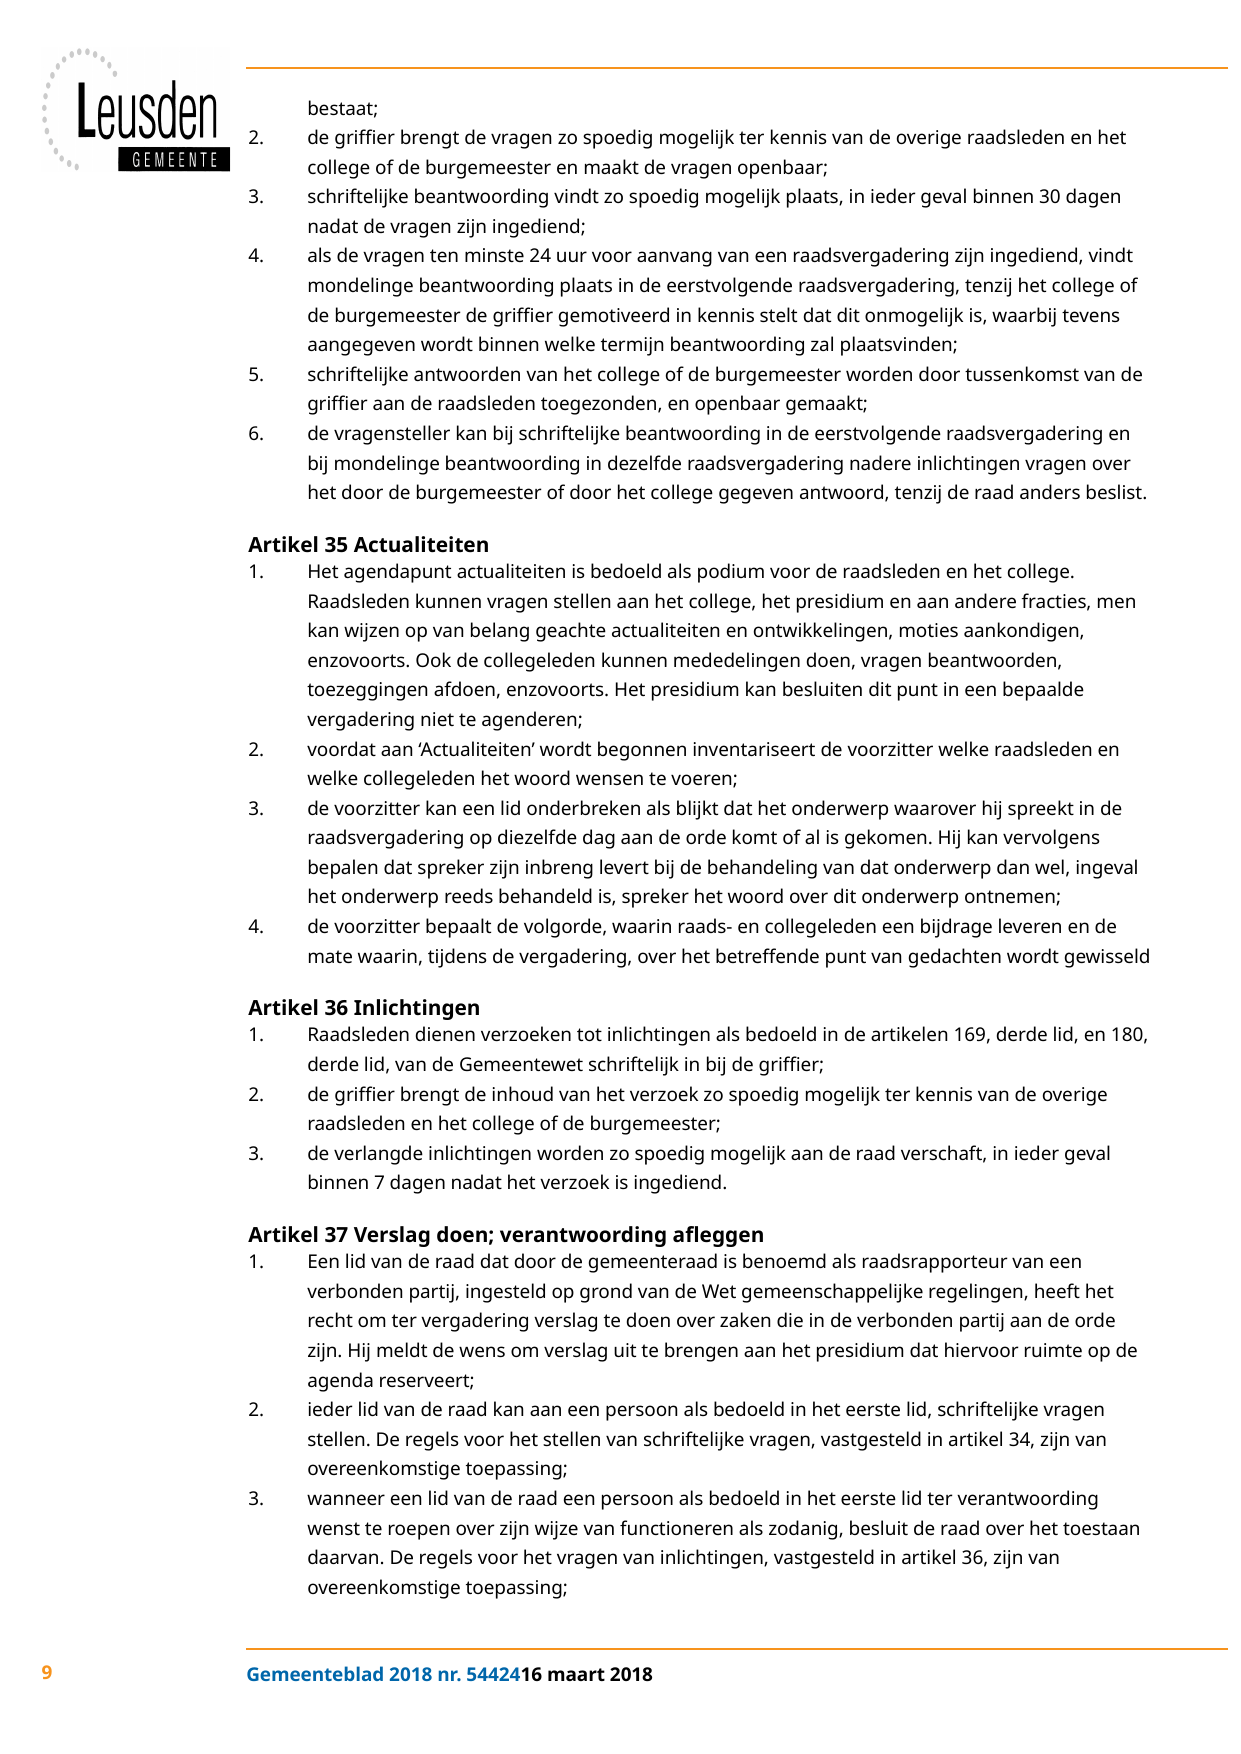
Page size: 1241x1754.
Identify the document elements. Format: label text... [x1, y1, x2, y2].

list de griffier brengt de inhoud van het verzoek zo spoedig mogelijk ter kennis van de overige raadsleden en het college of de burgemeester; [248, 1081, 1152, 1136]
list voordat aan ‘Actualiteiten’ wordt begonnen inventariseert de voorzitter welke raadsleden en welke collegeleden het woord wensen te voeren; [248, 736, 1152, 791]
list de verlangde inlichtingen worden zo spoedig mogelijk aan de raad verschaft, in ieder geval binnen 7 dagen nadat het verzoek is ingediend. [248, 1140, 1152, 1195]
list als de vragen ten minste 24 uur voor aanvang van een raadsvergadering zijn ingediend, vindt mondelinge beantwoording plaats in de eerstvolgende raadsvergadering, tenzij het college of de burgemeester de griffier gemotiveerd in kennis stelt dat dit onmogelijk is, waarbij tevens aangegeven wordt binnen welke termijn beantwoording zal plaatsvinden; [248, 243, 1152, 357]
list Een lid van de raad dat door de gemeenteraad is benoemd als raadsrapporteur van een verbonden partij, ingesteld op grond van de Wet gemeenschappelijke regelingen, heeft het recht om ter vergadering verslag te doen over zaken die in de verbonden partij aan de orde zijn. Hij meldt de wens om verslag uit te brengen aan het presidium dat hiervoor ruimte op de agenda reserveert; [248, 1248, 1152, 1392]
list schriftelijke antwoorden van het college of de burgemeester worden door tussenkomst van de griffier aan de raadsleden toegezonden, en openbaar gemaakt; [248, 361, 1152, 416]
list Raadsleden dienen verzoeken tot inlichtingen als bedoeld in de artikelen 169, derde lid, en 180, derde lid, van de Gemeentewet schriftelijk in bij de griffier; [248, 1022, 1152, 1077]
text Artikel 35 Actualiteiten [248, 530, 1152, 558]
list de vragensteller kan bij schriftelijke beantwoording in de eerstvolgende raadsvergadering en bij mondelinge beantwoording in dezelfde raadsvergadering nadere inlichtingen vragen over het door de burgemeester of door het college gegeven antwoord, tenzij de raad anders beslist. [248, 420, 1152, 505]
list de voorzitter kan een lid onderbreken als blijkt dat het onderwerp waarover hij spreekt in de raadsvergadering op diezelfde dag aan de orde komt of al is gekomen. Hij kan vervolgens bepalen dat spreker zijn inbreng levert bij de behandeling van dat onderwerp dan wel, ingeval het onderwerp reeds behandeld is, spreker het woord over dit onderwerp ontnemen; [248, 795, 1152, 909]
list de voorzitter bepaalt de volgorde, waarin raads- en collegeleden een bijdrage leveren en de mate waarin, tijdens de vergadering, over het betreffende punt van gedachten wordt gewisseld [248, 913, 1152, 968]
list Het agendapunt actualiteiten is bedoeld als podium voor de raadsleden en het college. Raadsleden kunnen vragen stellen aan het college, het presidium en aan andere fracties, men kan wijzen op van belang geachte actualiteiten en ontwikkelingen, moties aankondigen, enzovoorts. Ook de collegeleden kunnen mededelingen doen, vragen beantwoorden, toezeggingen afdoen, enzovoorts. Het presidium kan besluiten dit punt in een bepaalde vergadering niet te agenderen; [248, 558, 1152, 732]
list wanneer een lid van de raad een persoon als bedoeld in het eerste lid ter verantwoording wenst te roepen over zijn wijze van functioneren als zodanig, besluit de raad over het toestaan daarvan. De regels voor het vragen van inlichtingen, vastgesteld in artikel 36, zijn van overeenkomstige toepassing; [248, 1485, 1152, 1599]
list de griffier brengt de vragen zo spoedig mogelijk ter kennis van de overige raadsleden en het college of de burgemeester en maakt de vragen openbaar; [248, 124, 1152, 180]
picture [41, 47, 231, 172]
list ieder lid van de raad kan aan een persoon als bedoeld in het eerste lid, schriftelijke vragen stellen. De regels voor het stellen van schriftelijke vragen, vastgesteld in artikel 34, zijn van overeenkomstige toepassing; [248, 1396, 1152, 1481]
text Artikel 37 Verslag doen; verantwoording afleggen [248, 1220, 1152, 1248]
text Artikel 36 Inlichtingen [248, 993, 1152, 1022]
list bestaat; [248, 95, 1152, 121]
list schriftelijke beantwoording vindt zo spoedig mogelijk plaats, in ieder geval binnen 30 dagen nadat de vragen zijn ingediend; [248, 183, 1152, 239]
